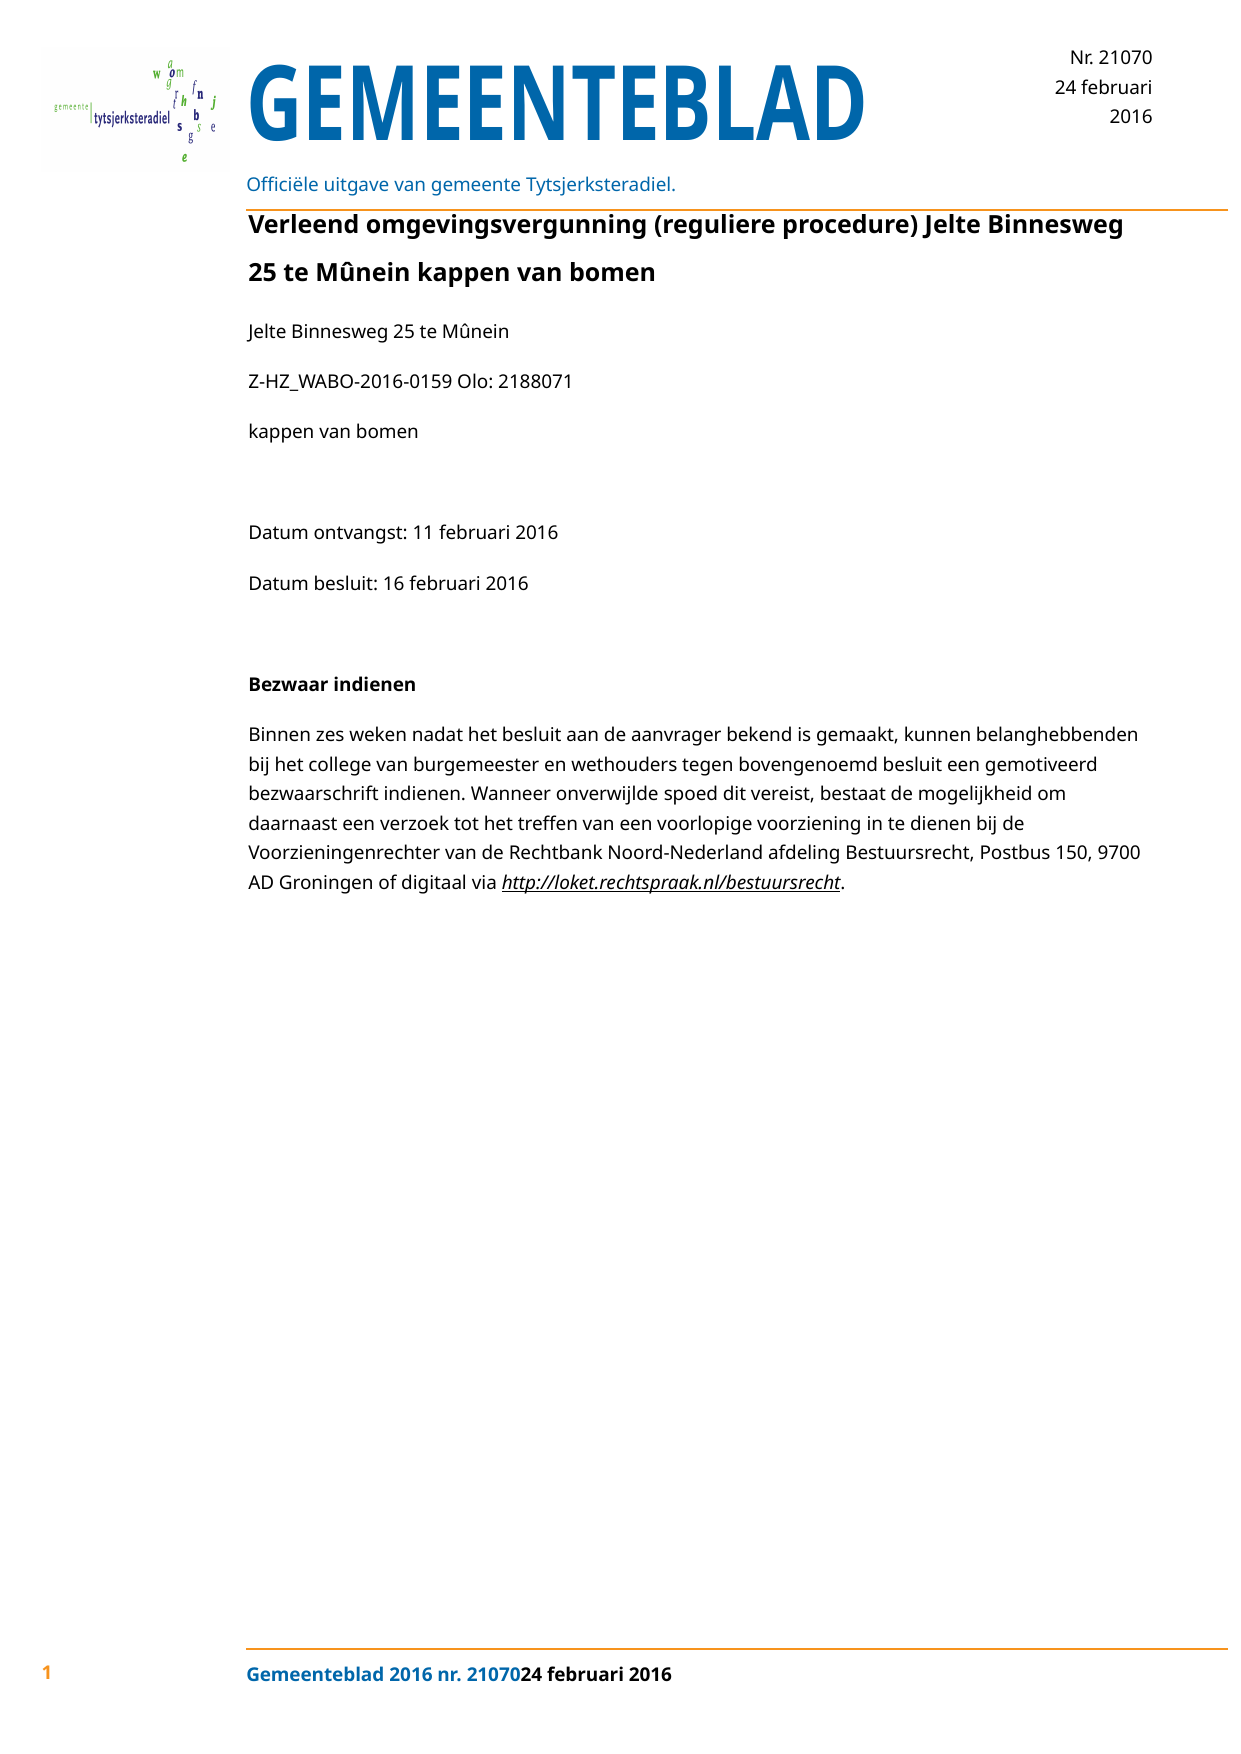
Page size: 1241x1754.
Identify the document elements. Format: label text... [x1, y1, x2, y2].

text Bezwaar indienen [248, 671, 1152, 697]
text Verleend omgevingsvergunning (reguliere procedure) Jelte Binnesweg 25 te Mûnein kappen van bomen [248, 211, 1152, 288]
picture [41, 47, 231, 172]
text kappen van bomen [248, 419, 1152, 444]
text Jelte Binnesweg 25 te Mûnein [248, 318, 1152, 344]
text Datum besluit: 16 februari 2016 [248, 570, 1152, 596]
text Binnen zes weken nadat het besluit aan de aanvrager bekend is gemaakt, kunnen belanghebbenden bij het college van burgemeester en wethouders tegen bovengenoemd besluit een gemotiveerd bezwaarschrift indienen. Wanneer onverwijlde spoed dit vereist, bestaat de mogelijkheid om daarnaast een verzoek tot het treffen van een voorlopige voorziening in te dienen bij de Voorzieningenrechter van de Rechtbank Noord-Nederland afdeling Bestuursrecht, Postbus 150, 9700 AD Groningen of digitaal via http://loket.rechtspraak.nl/bestuursrecht. [248, 721, 1152, 895]
text Datum ontvangst: 11 februari 2016 [248, 519, 1152, 545]
text Z-HZ_WABO-2016-0159 Olo: 2188071 [248, 368, 1152, 394]
